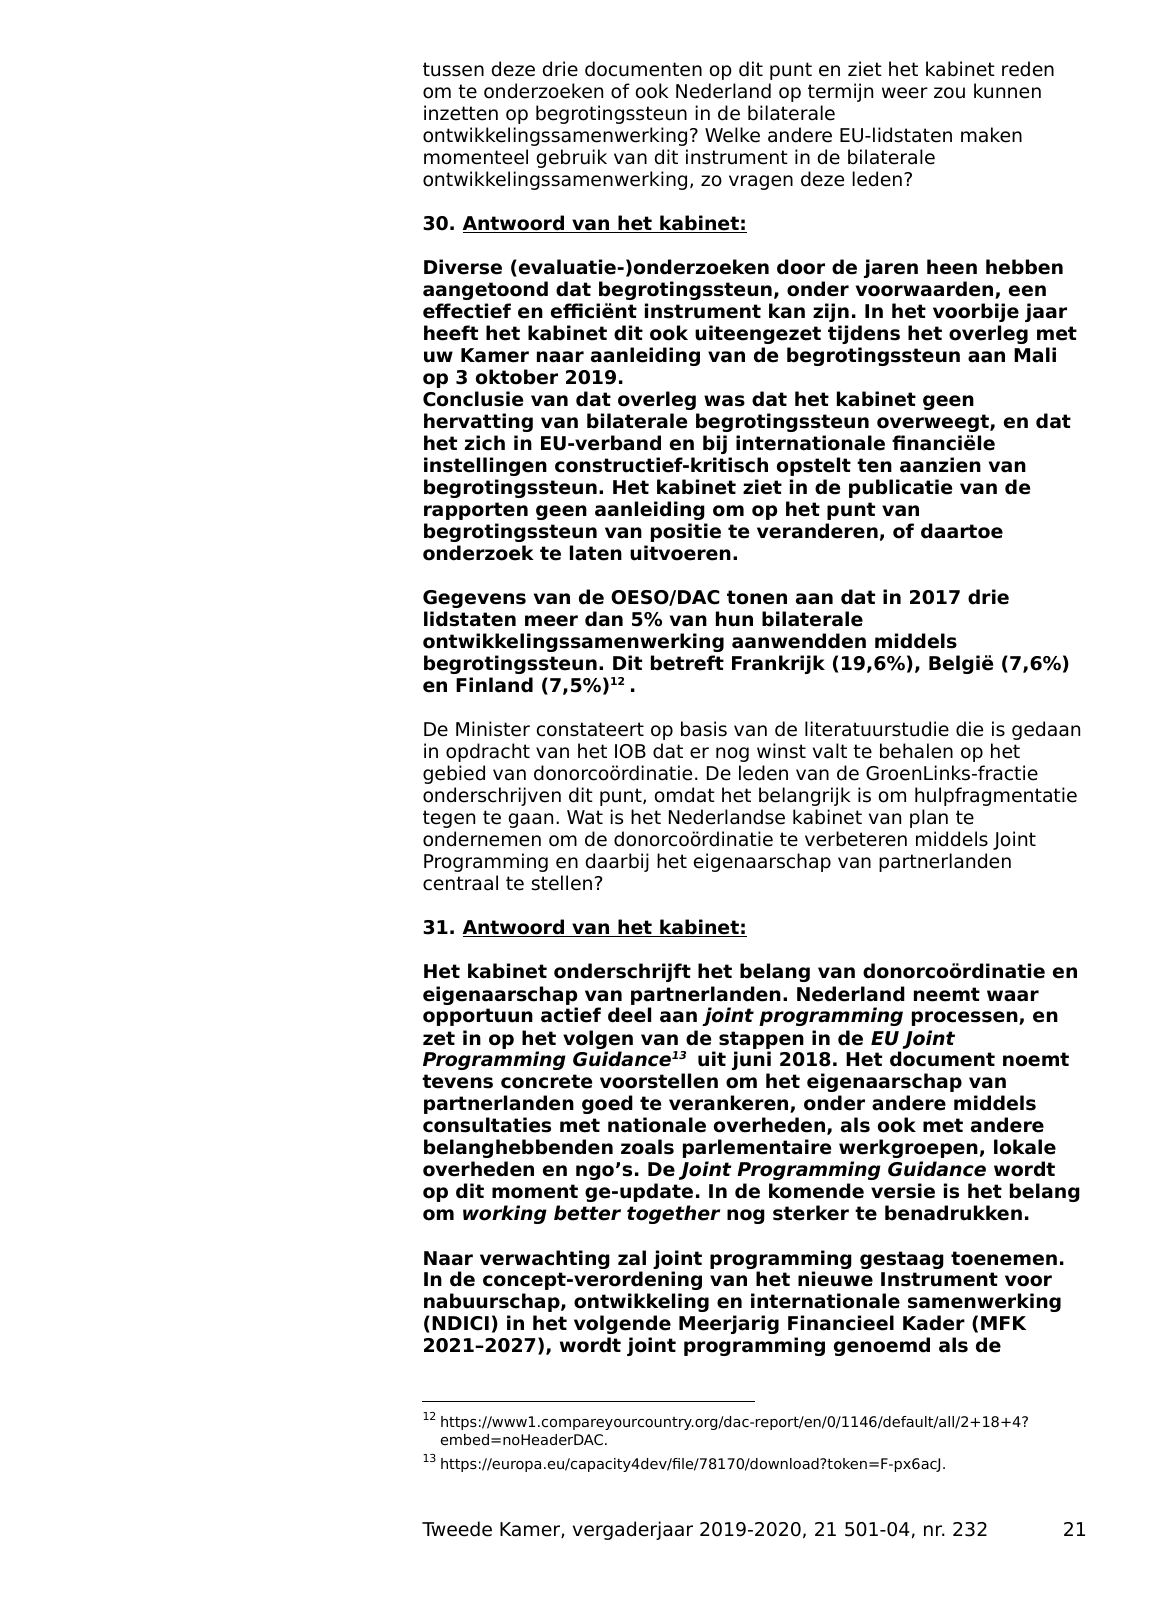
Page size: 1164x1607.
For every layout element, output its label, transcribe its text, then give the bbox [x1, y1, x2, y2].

text https://europa.eu/capacity4dev/file/78170/download?token=F-px6acJ. [422, 1452, 1087, 1474]
text Naar verwachting zal joint programming gestaag toenemen. In de concept-verordening van het nieuwe Instrument voor nabuurschap, ontwikkeling en internationale samenwerking (NDICI) in het volgende Meerjarig Financieel Kader (MFK 2021–2027), wordt joint programming genoemd als de [422, 1247, 1087, 1357]
text tussen deze drie documenten op dit punt en ziet het kabinet reden om te onderzoeken of ook Nederland op termijn weer zou kunnen inzetten op begrotingssteun in de bilaterale ontwikkelingssamenwerking? Welke andere EU-lidstaten maken momenteel gebruik van dit instrument in de bilaterale ontwikkelingssamenwerking, zo vragen deze leden? [422, 59, 1087, 191]
text Conclusie van dat overleg was dat het kabinet geen hervatting van bilaterale begrotingssteun overweegt, en dat het zich in EU-verband en bij internationale financiële instellingen constructief-kritisch opstelt ten aanzien van begrotingssteun. Het kabinet ziet in de publicatie van de rapporten geen aanleiding om op het punt van begrotingssteun van positie te veranderen, of daartoe onderzoek te laten uitvoeren. [422, 389, 1087, 565]
text Diverse (evaluatie-)onderzoeken door de jaren heen hebben aangetoond dat begrotingssteun, onder voorwaarden, een effectief en efficiënt instrument kan zijn. In het voorbije jaar heeft het kabinet dit ook uiteengezet tijdens het overleg met uw Kamer naar aanleiding van de begrotingssteun aan Mali op 3 oktober 2019. [422, 257, 1087, 389]
text De Minister constateert op basis van de literatuurstudie die is gedaan in opdracht van het IOB dat er nog winst valt te behalen op het gebied van donorcoördinatie. De leden van de GroenLinks-fractie onderschrijven dit punt, omdat het belangrijk is om hulpfragmentatie tegen te gaan. Wat is het Nederlandse kabinet van plan te ondernemen om de donorcoördinatie te verbeteren middels Joint Programming en daarbij het eigenaarschap van partnerlanden centraal te stellen? [422, 719, 1087, 895]
text Het kabinet onderschrijft het belang van donorcoördinatie en eigenaarschap van partnerlanden. Nederland neemt waar opportuun actief deel aan joint programming processen, en zet in op het volgen van de stappen in de EU Joint Programming Guidance uit juni 2018. Het document noemt tevens concrete voorstellen om het eigenaarschap van partnerlanden goed te verankeren, onder andere middels consultaties met nationale overheden, als ook met andere belanghebbenden zoals parlementaire werkgroepen, lokale overheden en ngo’s. De Joint Programming Guidance wordt op dit moment ge-update. In de komende versie is het belang om working better together nog sterker te benadrukken. [422, 961, 1087, 1225]
text https://www1.compareyourcountry.org/dac-report/en/0/1146/default/all/2+18+4?embed=noHeaderDAC. [422, 1410, 1087, 1449]
subtitle 30. Antwoord van het kabinet: [422, 213, 1087, 235]
subtitle 31. Antwoord van het kabinet: [422, 917, 1087, 939]
text Gegevens van de OESO/DAC tonen aan dat in 2017 drie lidstaten meer dan 5% van hun bilaterale ontwikkelingssamenwerking aanwendden middels begrotingssteun. Dit betreft Frankrijk (19,6%), België (7,6%) en Finland (7,5%). [422, 587, 1087, 697]
